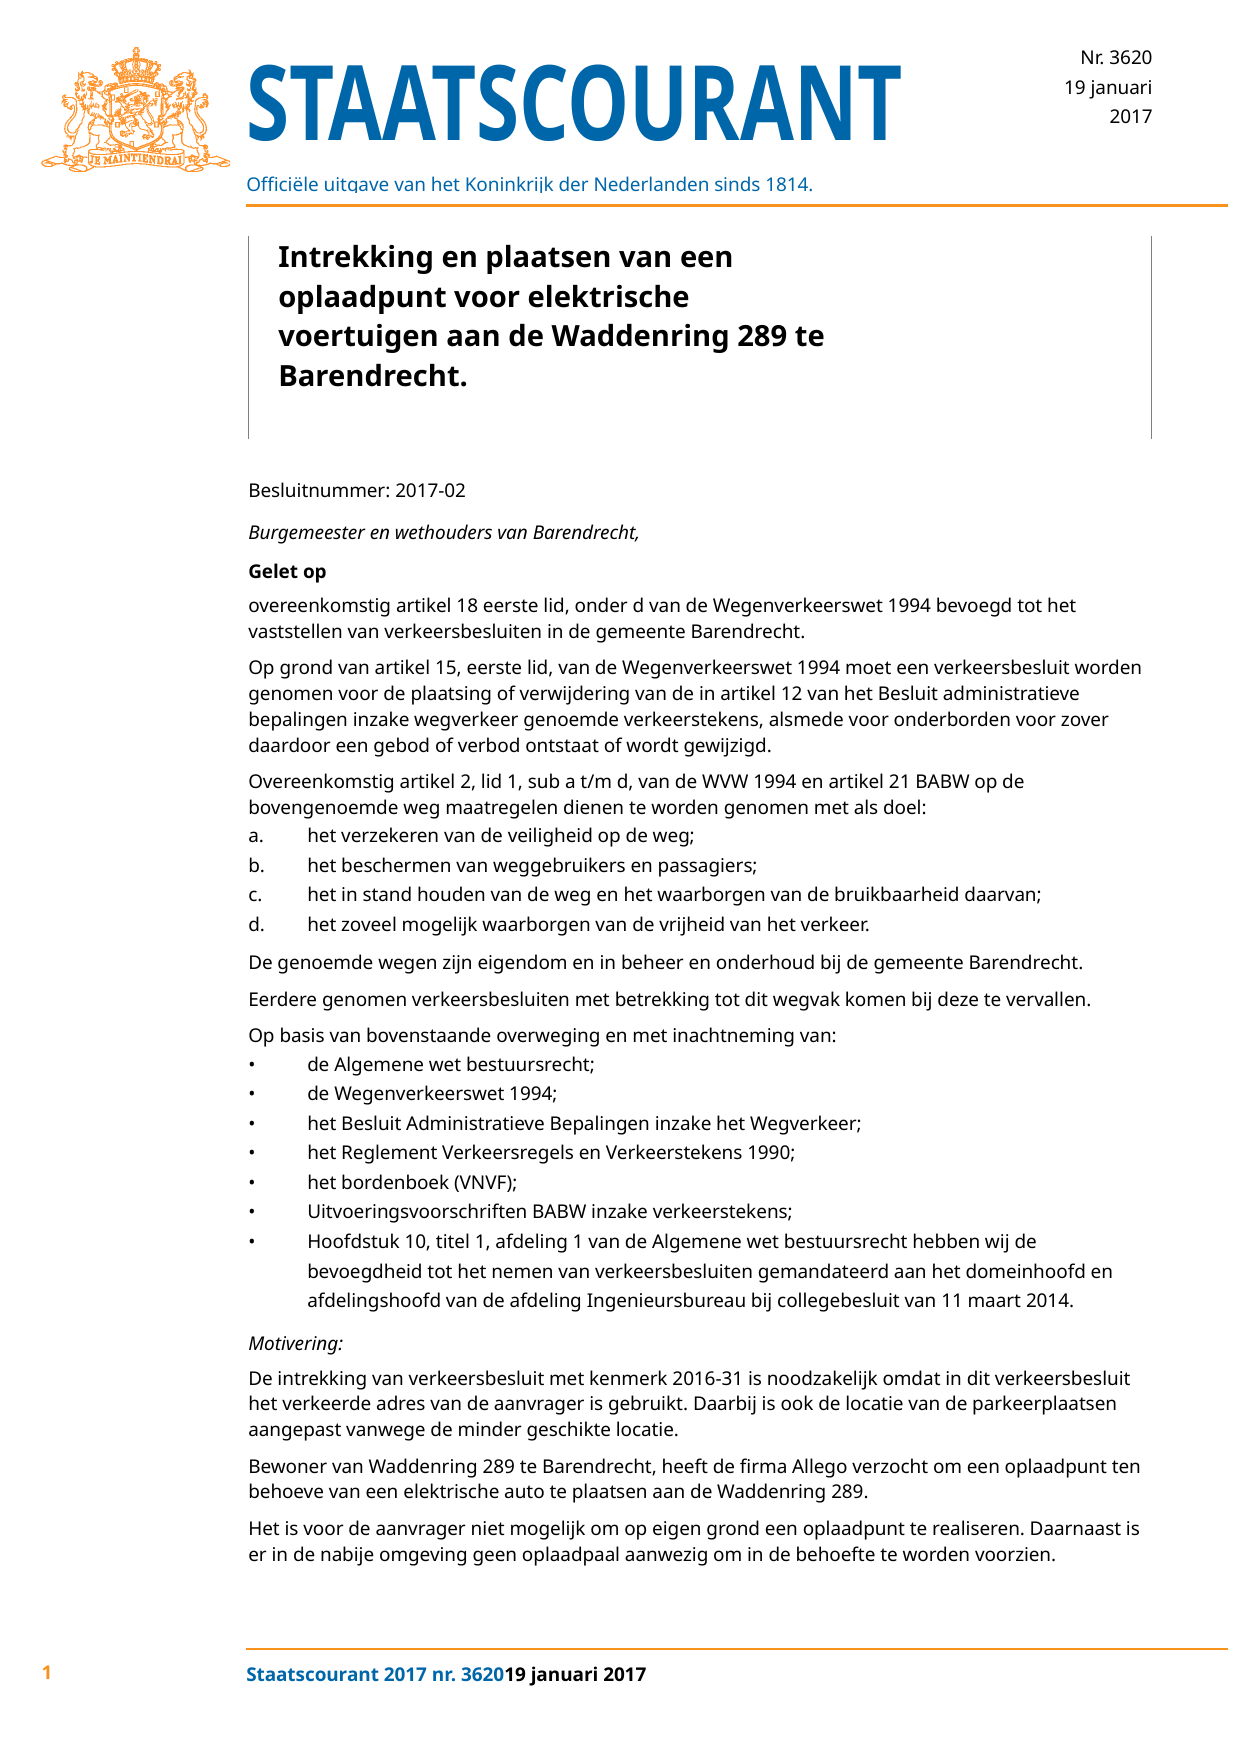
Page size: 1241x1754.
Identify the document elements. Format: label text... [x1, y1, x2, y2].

table_header [850, 236, 912, 413]
list Hoofdstuk 10, titel 1, afdeling 1 van de Algemene wet bestuursrecht hebben wij de bevoegdheid tot het nemen van verkeersbesluiten gemandateerd aan het domeinhoofd en afdelingshoofd van de afdeling Ingenieursbureau bij collegebesluit van 11 maart 2014. [248, 1228, 1152, 1313]
table_header Intrekking en plaatsen van een oplaadpunt voor elektrische voertuigen aan de Waddenring 289 te Barendrecht. [249, 236, 850, 439]
list de Wegenverkeerswet 1994; [248, 1080, 1152, 1106]
list het zoveel mogelijk waarborgen van de vrijheid van het verkeer. [248, 911, 1152, 937]
text Overeenkomstig artikel 2, lid 1, sub a t/m d, van de WVW 1994 en artikel 21 BABW op de bovengenoemde weg maatregelen dienen te worden genomen met als doel: [248, 768, 1152, 820]
list het Besluit Administratieve Bepalingen inzake het Wegverkeer; [248, 1110, 1152, 1136]
list het Reglement Verkeersregels en Verkeerstekens 1990; [248, 1139, 1152, 1165]
text Op basis van bovenstaande overweging en met inachtneming van: [248, 1022, 1152, 1048]
list de Algemene wet bestuursrecht; [248, 1051, 1152, 1077]
picture [41, 47, 231, 172]
text Gelet op [248, 558, 1152, 584]
list het in stand houden van de weg en het waarborgen van de bruikbaarheid daarvan; [248, 882, 1152, 907]
picture [912, 236, 1090, 414]
list het bordenboek (VNVF); [248, 1169, 1152, 1195]
text Bewoner van Waddenring 289 te Barendrecht, heeft de firma Allego verzocht om een oplaadpunt ten behoeve van een elektrische auto te plaatsen aan de Waddenring 289. [248, 1453, 1152, 1504]
table_header [850, 414, 1151, 439]
text Het is voor de aanvrager niet mogelijk om op eigen grond een oplaadpunt te realiseren. Daarnaast is er in de nabije omgeving geen oplaadpaal aanwezig om in de behoefte te worden voorzien. [248, 1515, 1152, 1567]
text Besluitnummer: 2017-02 [248, 477, 1152, 503]
text Op grond van artikel 15, eerste lid, van de Wegenverkeerswet 1994 moet een verkeersbesluit worden genomen voor de plaatsing of verwijdering van de in artikel 12 van het Besluit administratieve bepalingen inzake wegverkeer genoemde verkeerstekens, alsmede voor onderborden voor zover daardoor een gebod of verbod ontstaat of wordt gewijzigd. [248, 654, 1152, 757]
text Eerdere genomen verkeersbesluiten met betrekking tot dit wegvak komen bij deze te vervallen. [248, 986, 1152, 1012]
text Burgemeester en wethouders van Barendrecht, [248, 519, 1152, 544]
list Uitvoeringsvoorschriften BABW inzake verkeerstekens; [248, 1199, 1152, 1224]
text Motivering: [248, 1331, 1152, 1356]
list het verzekeren van de veiligheid op de weg; [248, 822, 1152, 848]
text De genoemde wegen zijn eigendom en in beheer en onderhoud bij de gemeente Barendrecht. [248, 949, 1152, 975]
text De intrekking van verkeersbesluit met kenmerk 2016-31 is noodzakelijk omdat in dit verkeersbesluit het verkeerde adres van de aanvrager is gebruikt. Daarbij is ook de locatie van de parkeerplaatsen aangepast vanwege de minder geschikte locatie. [248, 1365, 1152, 1442]
table_header [1090, 236, 1151, 413]
list het beschermen van weggebruikers en passagiers; [248, 852, 1152, 878]
text overeenkomstig artikel 18 eerste lid, onder d van de Wegenverkeerswet 1994 bevoegd tot het vaststellen van verkeersbesluiten in de gemeente Barendrecht. [248, 592, 1152, 644]
